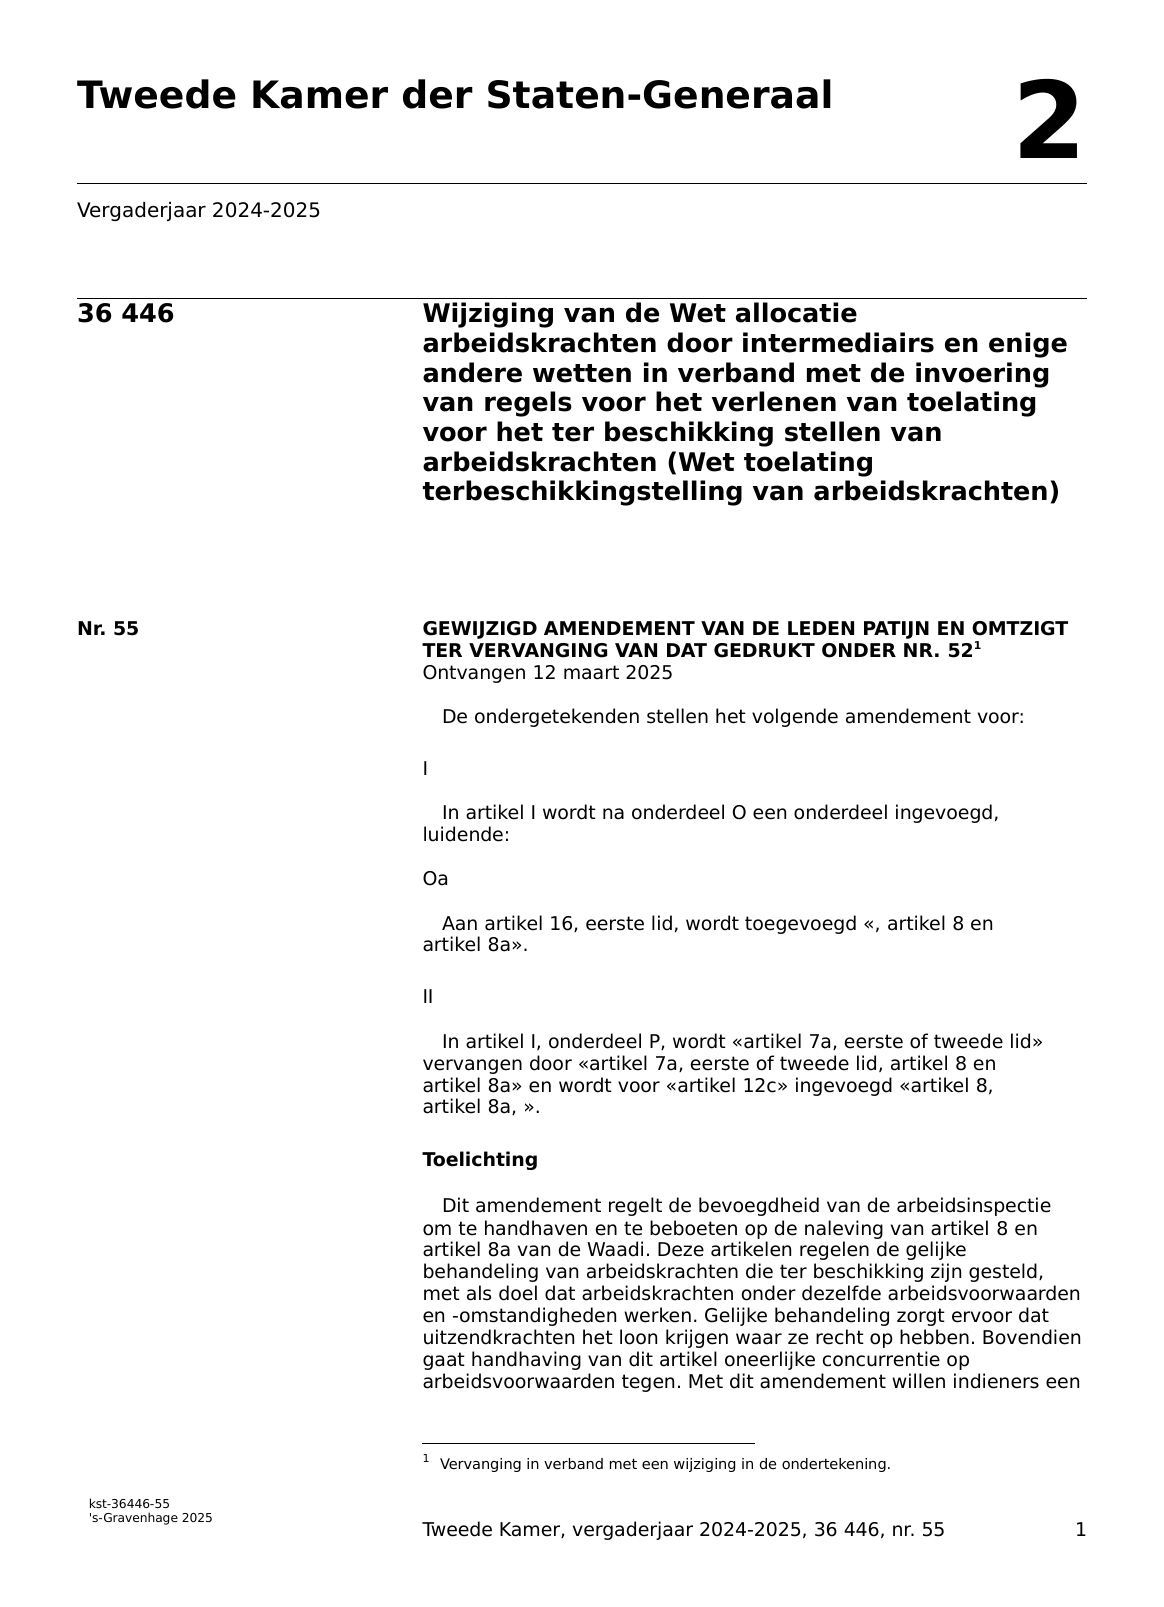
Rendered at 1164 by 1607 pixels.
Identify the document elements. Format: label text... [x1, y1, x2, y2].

subtitle II [422, 986, 1087, 1008]
text Oa [422, 868, 1087, 890]
table_cell Vergaderjaar 2024-2025 [77, 184, 1087, 298]
subtitle Toelichting [422, 1148, 1087, 1170]
text Vervanging in verband met een wijziging in de ondertekening. [422, 1452, 1087, 1474]
subtitle I [422, 758, 1087, 780]
text Dit amendement regelt de bevoegdheid van de arbeidsinspectie om te handhaven en te beboeten op de naleving van artikel 8 en artikel 8a van de Waadi. Deze artikelen regelen de gelijke behandeling van arbeidskrachten die ter beschikking zijn gesteld, met als doel dat arbeidskrachten onder dezelfde arbeidsvoorwaarden en -omstandigheden werken. Gelijke behandeling zorgt ervoor dat uitzendkrachten het loon krijgen waar ze recht op hebben. Bovendien gaat handhaving van dit artikel oneerlijke concurrentie op arbeidsvoorwaarden tegen. Met dit amendement willen indieners een [422, 1195, 1087, 1393]
text kst-36446-55 [88, 1497, 323, 1511]
text Ontvangen 12 maart 2025 [422, 662, 1087, 684]
subtitle Nr. 55 GEWIJZIGD AMENDEMENT VAN DE LEDEN PATIJN EN OMTZIGT TER VERVANGING VAN DAT GEDRUKT ONDER NR. 52 [77, 618, 1087, 662]
table_header 2 [886, 59, 1087, 183]
text De ondergetekenden stellen het volgende amendement voor: [422, 706, 1087, 728]
text Aan artikel 16, eerste lid, wordt toegevoegd «, artikel 8 en artikel 8a». [422, 912, 1087, 956]
subtitle 36 446 Wijziging van de Wet allocatie arbeidskrachten door intermediairs en enige andere wetten in verband met de invoering van regels voor het verlenen van toelating voor het ter beschikking stellen van arbeidskrachten (Wet toelating terbeschikkingstelling van arbeidskrachten) [77, 299, 1087, 507]
text In artikel I wordt na onderdeel O een onderdeel ingevoegd, luidende: [422, 802, 1087, 846]
text In artikel I, onderdeel P, wordt «artikel 7a, eerste of tweede lid» vervangen door «artikel 7a, eerste of tweede lid, artikel 8 en artikel 8a» en wordt voor «artikel 12c» ingevoegd «artikel 8, artikel 8a, ». [422, 1031, 1087, 1118]
text 's-Gravenhage 2025 [88, 1511, 323, 1525]
table_header Tweede Kamer der Staten-Generaal [77, 59, 886, 183]
